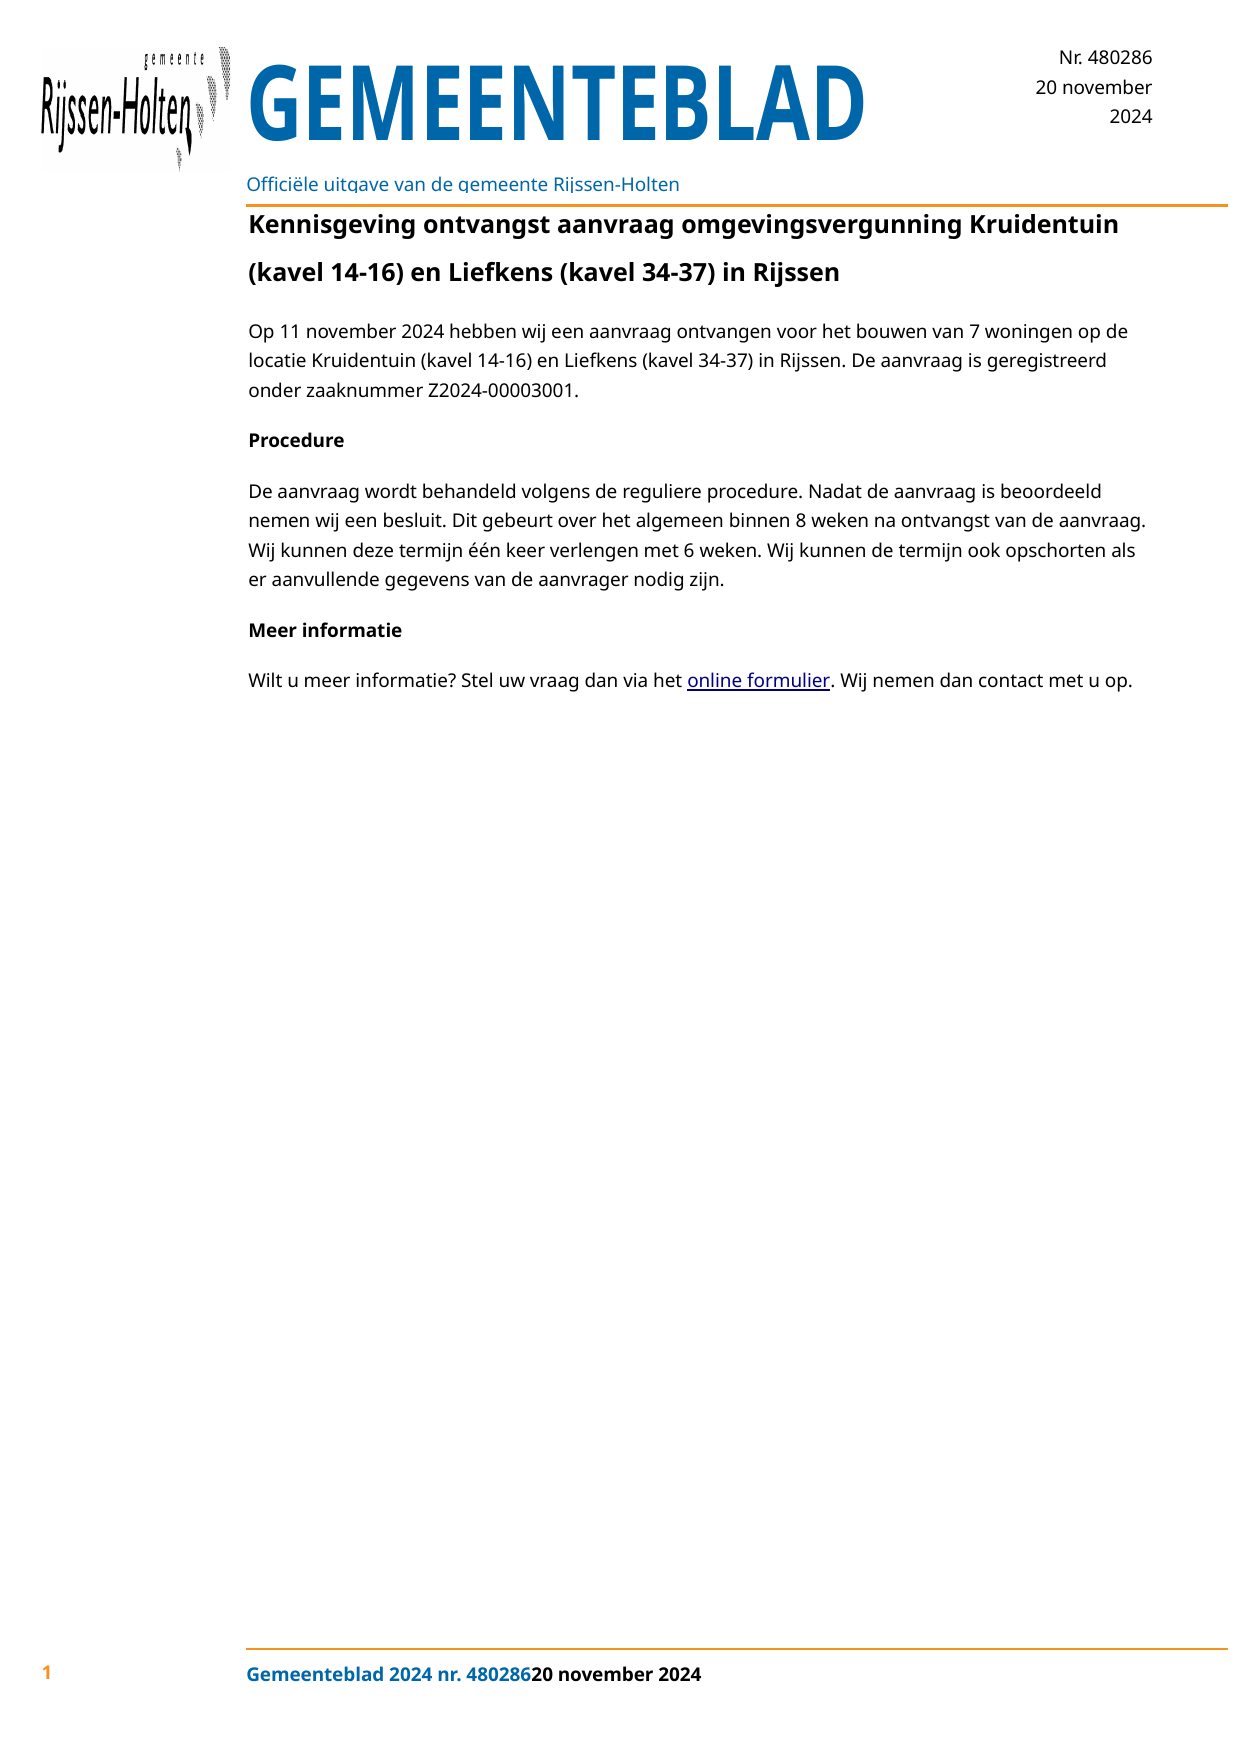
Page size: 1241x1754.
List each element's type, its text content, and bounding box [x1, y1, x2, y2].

text Procedure [248, 427, 1152, 453]
text Meer informatie [248, 617, 1152, 643]
text Op 11 november 2024 hebben wij een aanvraag ontvangen voor het bouwen van 7 woningen op de locatie Kruidentuin (kavel 14-16) en Liefkens (kavel 34-37) in Rijssen. De aanvraag is geregistreerd onder zaaknummer Z2024-00003001. [248, 318, 1152, 403]
text Wilt u meer informatie? Stel uw vraag dan via het online formulier. Wij nemen dan contact met u op. [248, 667, 1152, 693]
picture [41, 47, 231, 172]
text De aanvraag wordt behandeld volgens de reguliere procedure. Nadat de aanvraag is beoordeeld nemen wij een besluit. Dit gebeurt over het algemeen binnen 8 weken na ontvangst van de aanvraag. Wij kunnen deze termijn één keer verlengen met 6 weken. Wij kunnen de termijn ook opschorten als er aanvullende gegevens van de aanvrager nodig zijn. [248, 478, 1152, 592]
text Kennisgeving ontvangst aanvraag omgevingsvergunning Kruidentuin (kavel 14-16) en Liefkens (kavel 34-37) in Rijssen [248, 207, 1152, 288]
